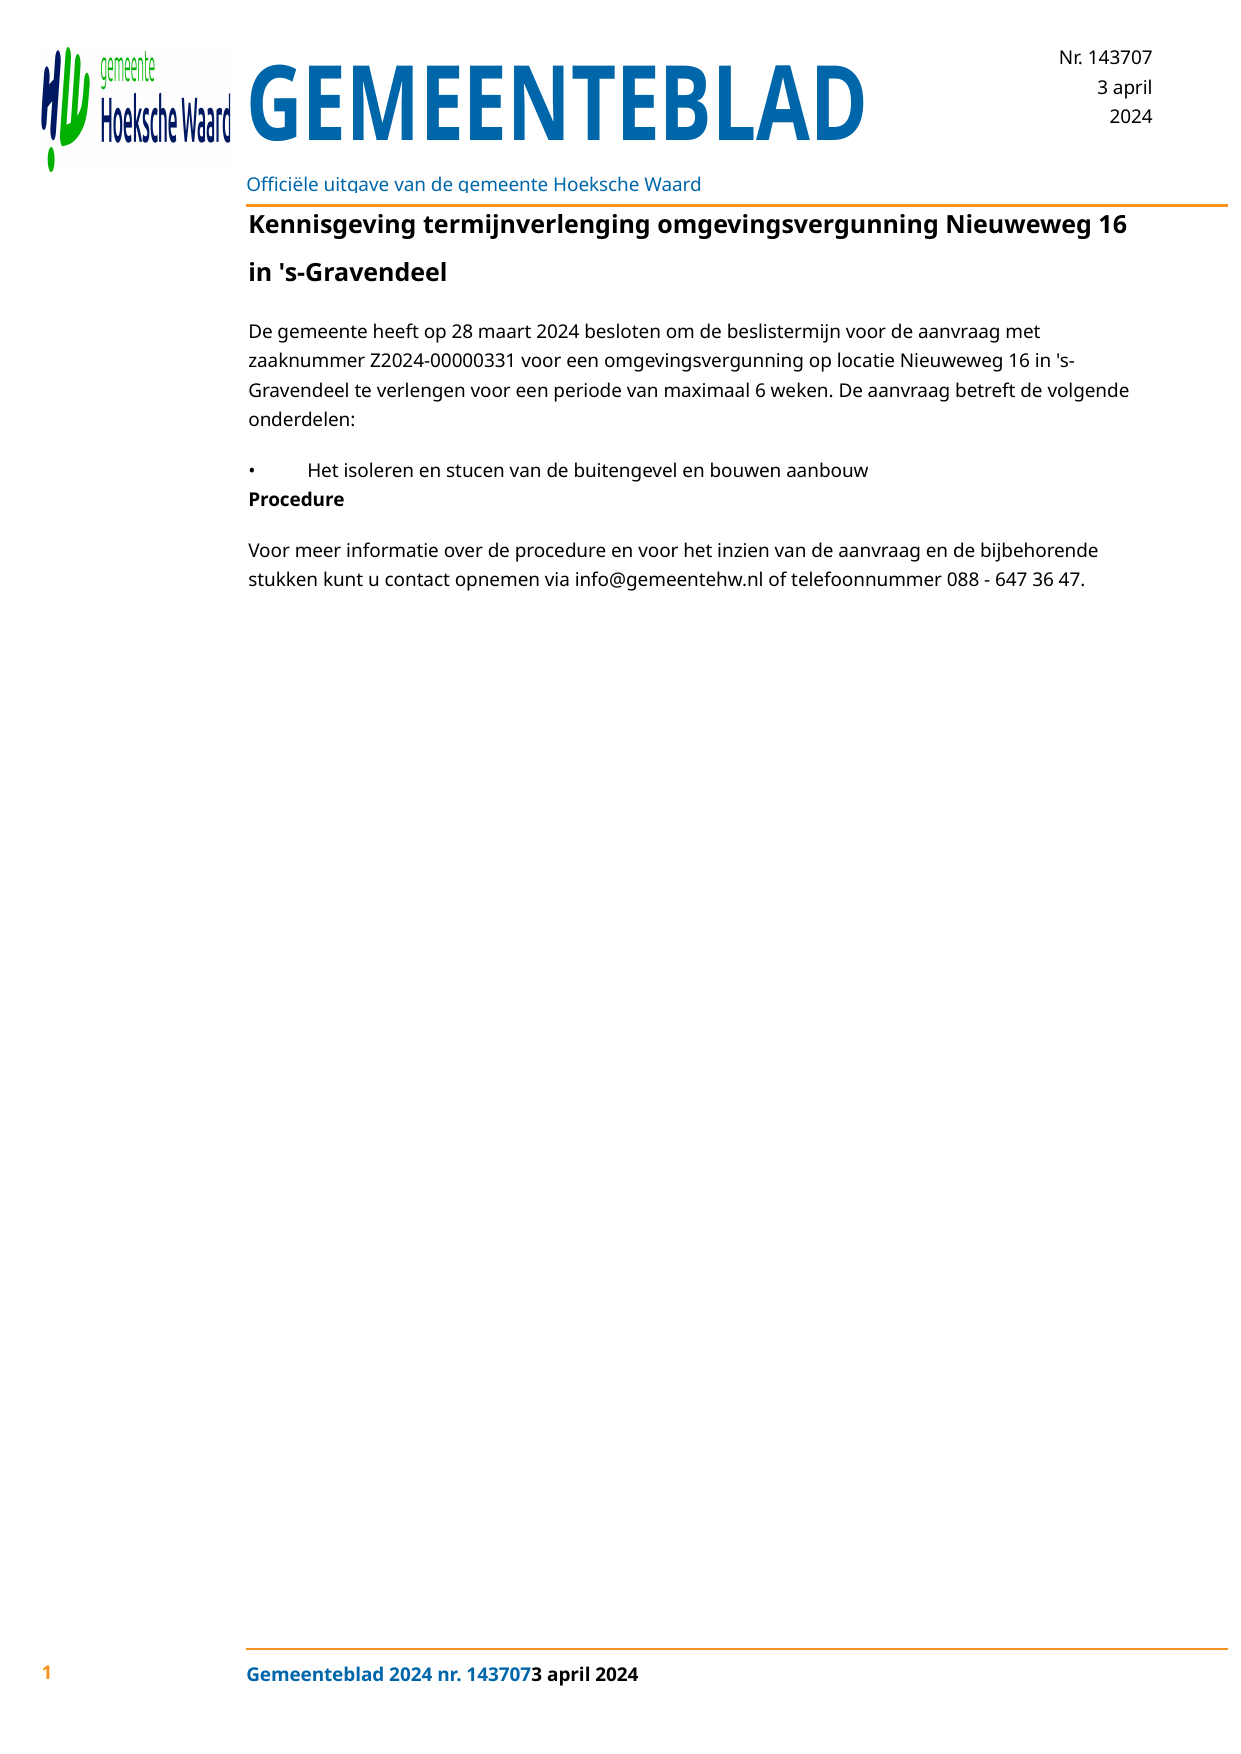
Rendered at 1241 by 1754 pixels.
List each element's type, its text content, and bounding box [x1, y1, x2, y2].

list Het isoleren en stucen van de buitengevel en bouwen aanbouw [248, 457, 1152, 483]
text Procedure [248, 487, 1152, 512]
picture [41, 47, 231, 172]
text Kennisgeving termijnverlenging omgevingsvergunning Nieuweweg 16 in 's-Gravendeel [248, 207, 1152, 288]
text Voor meer informatie over de procedure en voor het inzien van de aanvraag en de bijbehorende stukken kunt u contact opnemen via info@gemeentehw.nl of telefoonnummer 088 - 647 36 47. [248, 537, 1152, 592]
text De gemeente heeft op 28 maart 2024 besloten om de beslistermijn voor de aanvraag met zaaknummer Z2024-00000331 voor een omgevingsvergunning op locatie Nieuweweg 16 in 's-Gravendeel te verlengen voor een periode van maximaal 6 weken. De aanvraag betreft de volgende onderdelen: [248, 318, 1152, 432]
